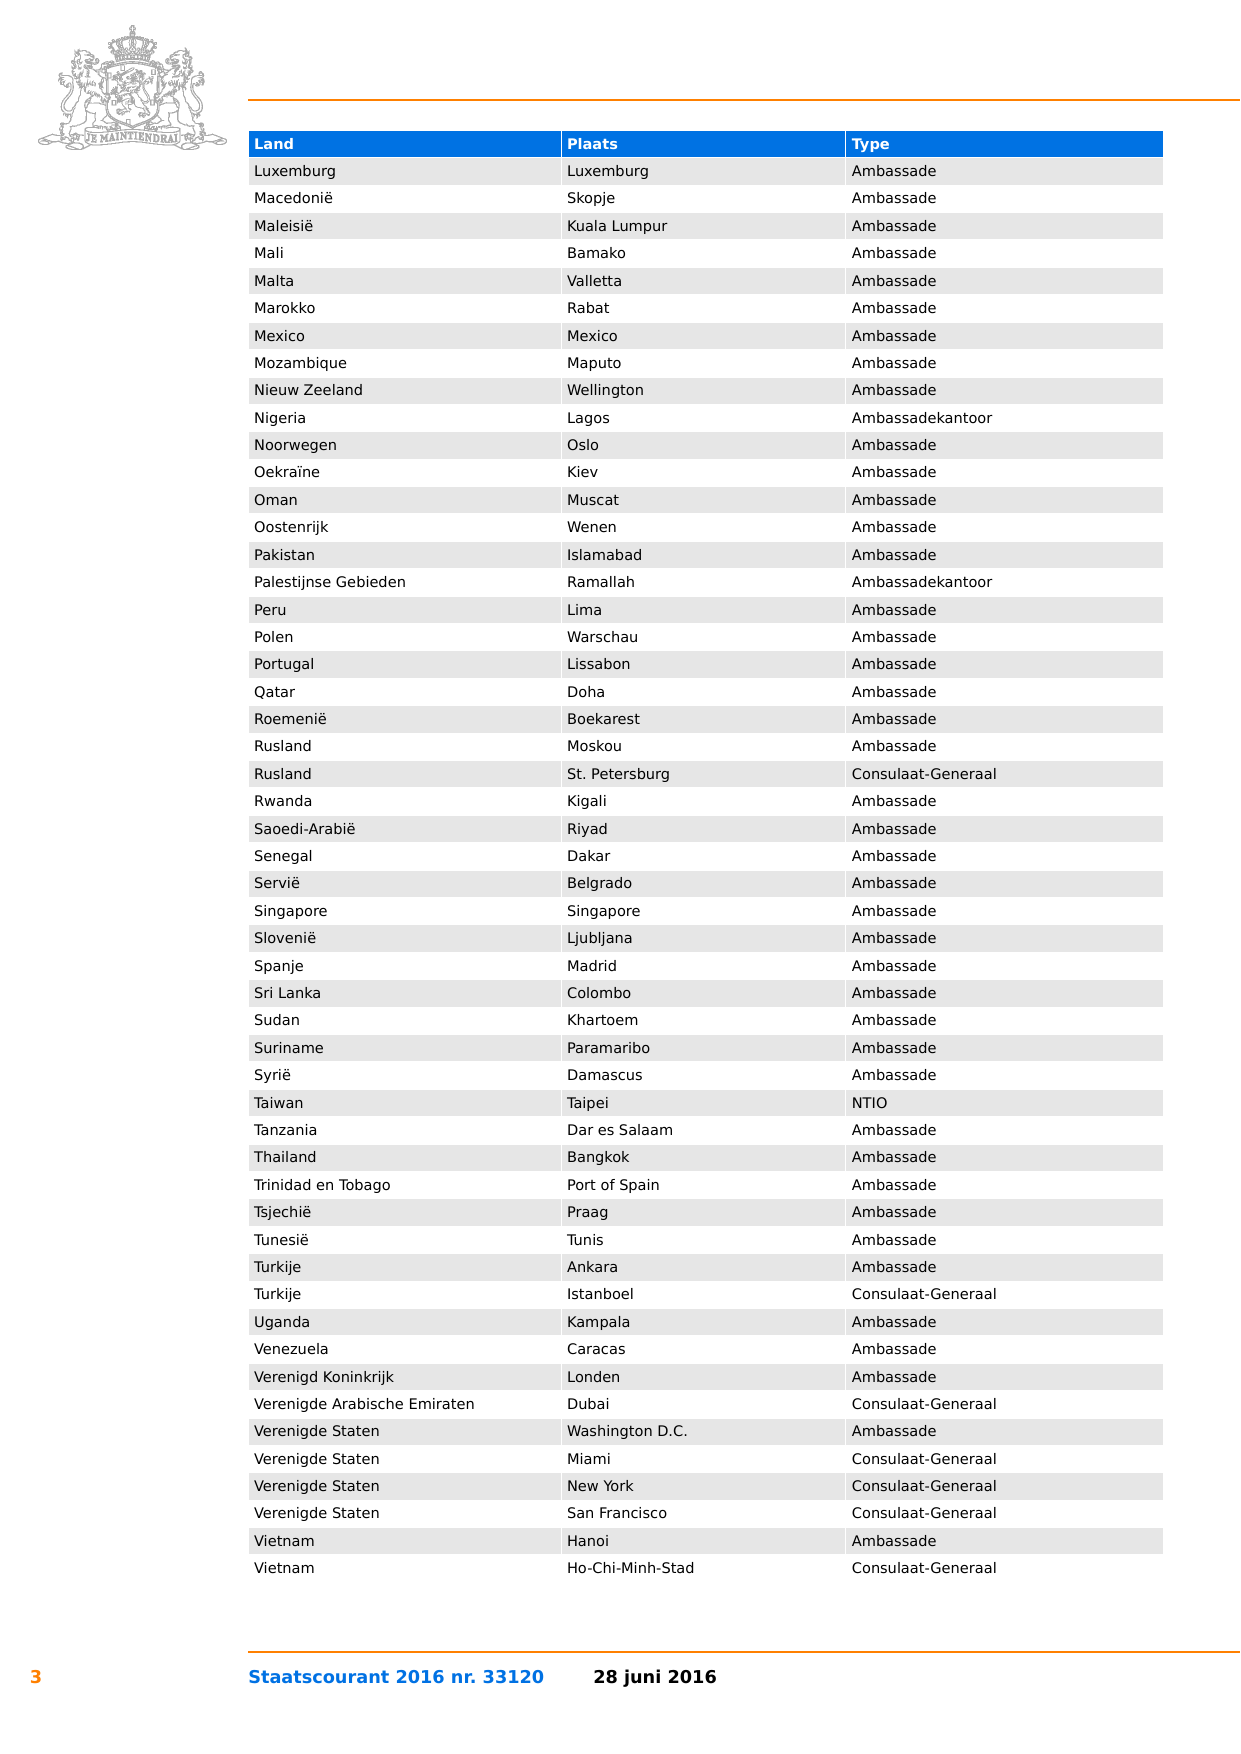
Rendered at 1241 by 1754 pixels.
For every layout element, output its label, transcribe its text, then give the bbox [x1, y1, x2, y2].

table_cell Caracas [562, 1336, 845, 1363]
table_cell Bangkok [562, 1145, 845, 1171]
table_cell Istanboel [562, 1282, 845, 1308]
table_cell Ambassade [846, 378, 1163, 404]
table_cell Slovenië [249, 925, 561, 952]
table_cell Ambassade [846, 1309, 1163, 1335]
table_cell Ambassade [846, 980, 1163, 1007]
table_cell New York [562, 1473, 845, 1500]
table_cell Ambassade [846, 158, 1163, 185]
table_cell Ambassade [846, 186, 1163, 212]
table_cell Saoedi-Arabië [249, 816, 561, 842]
table_header Land [249, 131, 561, 157]
table_cell Consulaat-Generaal [846, 1501, 1163, 1527]
table_cell Praag [562, 1199, 845, 1226]
table_cell Peru [249, 597, 561, 623]
picture [38, 25, 227, 150]
table_cell Malta [249, 268, 561, 294]
table_header Plaats [562, 131, 845, 157]
table_cell Turkije [249, 1254, 561, 1281]
table_cell Syrië [249, 1063, 561, 1089]
table_cell Verenigde Staten [249, 1419, 561, 1445]
table_cell Verenigde Arabische Emiraten [249, 1391, 561, 1417]
table_cell Sudan [249, 1008, 561, 1034]
table_cell St. Petersburg [562, 761, 845, 787]
table_cell Servië [249, 871, 561, 897]
table_cell Kiev [562, 460, 845, 486]
table_cell Consulaat-Generaal [846, 1556, 1163, 1582]
table_cell Singapore [249, 898, 561, 924]
table_cell Mali [249, 241, 561, 267]
table_cell Ambassade [846, 1336, 1163, 1363]
table_cell Kigali [562, 789, 845, 815]
table_cell Ambassade [846, 460, 1163, 486]
table_cell Wellington [562, 378, 845, 404]
table_cell Ambassade [846, 1117, 1163, 1143]
table_cell Singapore [562, 898, 845, 924]
table_cell Ambassadekantoor [846, 569, 1163, 596]
table_cell Pakistan [249, 542, 561, 568]
table_cell Ambassade [846, 1419, 1163, 1445]
table_cell Rusland [249, 761, 561, 787]
table_cell Ambassade [846, 1063, 1163, 1089]
table_cell Hanoi [562, 1528, 845, 1554]
table_cell Moskou [562, 734, 845, 760]
table_cell Muscat [562, 487, 845, 513]
table_cell Ambassade [846, 1364, 1163, 1390]
table_cell Suriname [249, 1035, 561, 1061]
table_cell Ambassade [846, 295, 1163, 322]
table_cell Roemenië [249, 706, 561, 733]
table_cell Spanje [249, 953, 561, 979]
table_cell Verenigde Staten [249, 1473, 561, 1500]
table_cell Port of Spain [562, 1172, 845, 1198]
table_cell Ambassadekantoor [846, 405, 1163, 431]
table_cell Mexico [249, 323, 561, 349]
table_cell Thailand [249, 1145, 561, 1171]
table_cell Ambassade [846, 624, 1163, 650]
table_cell Rwanda [249, 789, 561, 815]
table_cell Ambassade [846, 515, 1163, 541]
table_cell Ambassade [846, 734, 1163, 760]
table_cell Ambassade [846, 1199, 1163, 1226]
table_cell Madrid [562, 953, 845, 979]
table_cell Marokko [249, 295, 561, 322]
table_cell Ankara [562, 1254, 845, 1281]
table_cell Warschau [562, 624, 845, 650]
table_cell Palestijnse Gebieden [249, 569, 561, 596]
table_cell Oekraïne [249, 460, 561, 486]
table_cell Ambassade [846, 1035, 1163, 1061]
table_cell Dubai [562, 1391, 845, 1417]
table_cell Tanzania [249, 1117, 561, 1143]
table_cell Ambassade [846, 816, 1163, 842]
table_cell Londen [562, 1364, 845, 1390]
table_cell Ambassade [846, 953, 1163, 979]
table_cell Consulaat-Generaal [846, 1282, 1163, 1308]
table_cell Tunis [562, 1227, 845, 1253]
table_cell Lissabon [562, 651, 845, 678]
table_cell Noorwegen [249, 432, 561, 459]
table_cell Rabat [562, 295, 845, 322]
table_cell Verenigd Koninkrijk [249, 1364, 561, 1390]
table_cell Boekarest [562, 706, 845, 733]
table_cell Ambassade [846, 350, 1163, 376]
table_cell Colombo [562, 980, 845, 1007]
table_cell Macedonië [249, 186, 561, 212]
table_cell Khartoem [562, 1008, 845, 1034]
table_cell Skopje [562, 186, 845, 212]
table_cell Ambassade [846, 1172, 1163, 1198]
table_cell Ambassade [846, 268, 1163, 294]
table_cell Ambassade [846, 789, 1163, 815]
table_cell Oman [249, 487, 561, 513]
table_cell Dar es Salaam [562, 1117, 845, 1143]
table_cell Tsjechië [249, 1199, 561, 1226]
table_cell Ho-Chi-Minh-Stad [562, 1556, 845, 1582]
table_cell Ambassade [846, 597, 1163, 623]
table_cell Wenen [562, 515, 845, 541]
table_cell Venezuela [249, 1336, 561, 1363]
table_cell Ambassade [846, 1254, 1163, 1281]
table_cell Ambassade [846, 871, 1163, 897]
table_cell Ambassade [846, 432, 1163, 459]
table_cell Ambassade [846, 651, 1163, 678]
table_cell Vietnam [249, 1528, 561, 1554]
table_cell Ambassade [846, 323, 1163, 349]
table_cell Rusland [249, 734, 561, 760]
table_cell Ambassade [846, 925, 1163, 952]
table_cell Bamako [562, 241, 845, 267]
table_cell Ljubljana [562, 925, 845, 952]
table_cell Ambassade [846, 1528, 1163, 1554]
table_cell Nieuw Zeeland [249, 378, 561, 404]
table_cell Portugal [249, 651, 561, 678]
table_header Type [846, 131, 1163, 157]
table_cell Belgrado [562, 871, 845, 897]
table_cell Maleisië [249, 213, 561, 239]
table_cell Ambassade [846, 542, 1163, 568]
table_cell Verenigde Staten [249, 1446, 561, 1472]
table_cell Vietnam [249, 1556, 561, 1582]
table_cell Dakar [562, 843, 845, 869]
table_cell Taipei [562, 1090, 845, 1116]
table_cell Kampala [562, 1309, 845, 1335]
table_cell Polen [249, 624, 561, 650]
table_cell Maputo [562, 350, 845, 376]
table_cell NTIO [846, 1090, 1163, 1116]
table_cell Consulaat-Generaal [846, 1473, 1163, 1500]
table_cell Tunesië [249, 1227, 561, 1253]
table_cell Mexico [562, 323, 845, 349]
table_cell Uganda [249, 1309, 561, 1335]
table_cell Sri Lanka [249, 980, 561, 1007]
table_cell Ambassade [846, 213, 1163, 239]
table_cell Trinidad en Tobago [249, 1172, 561, 1198]
table_cell Lagos [562, 405, 845, 431]
table_cell Consulaat-Generaal [846, 761, 1163, 787]
table_cell Damascus [562, 1063, 845, 1089]
table_cell Riyad [562, 816, 845, 842]
table_cell Ambassade [846, 487, 1163, 513]
table_cell Ambassade [846, 1008, 1163, 1034]
table_cell Nigeria [249, 405, 561, 431]
table_cell Ambassade [846, 1145, 1163, 1171]
table_cell Luxemburg [562, 158, 845, 185]
table_cell Valletta [562, 268, 845, 294]
table_cell Ambassade [846, 706, 1163, 733]
table_cell Oostenrijk [249, 515, 561, 541]
table_cell Miami [562, 1446, 845, 1472]
table_cell Luxemburg [249, 158, 561, 185]
table_cell Taiwan [249, 1090, 561, 1116]
table_cell Ambassade [846, 898, 1163, 924]
table_cell Ramallah [562, 569, 845, 596]
table_cell Consulaat-Generaal [846, 1446, 1163, 1472]
table_cell Ambassade [846, 679, 1163, 705]
table_cell Turkije [249, 1282, 561, 1308]
table_cell Washington D.C. [562, 1419, 845, 1445]
table_cell Islamabad [562, 542, 845, 568]
table_cell Senegal [249, 843, 561, 869]
table_cell Oslo [562, 432, 845, 459]
table_cell Kuala Lumpur [562, 213, 845, 239]
table_cell Paramaribo [562, 1035, 845, 1061]
table_cell Ambassade [846, 843, 1163, 869]
table_cell Verenigde Staten [249, 1501, 561, 1527]
table_cell Consulaat-Generaal [846, 1391, 1163, 1417]
table_cell Lima [562, 597, 845, 623]
table_cell Qatar [249, 679, 561, 705]
table_cell Ambassade [846, 241, 1163, 267]
table_cell Mozambique [249, 350, 561, 376]
table_cell Doha [562, 679, 845, 705]
table_cell Ambassade [846, 1227, 1163, 1253]
table_cell San Francisco [562, 1501, 845, 1527]
